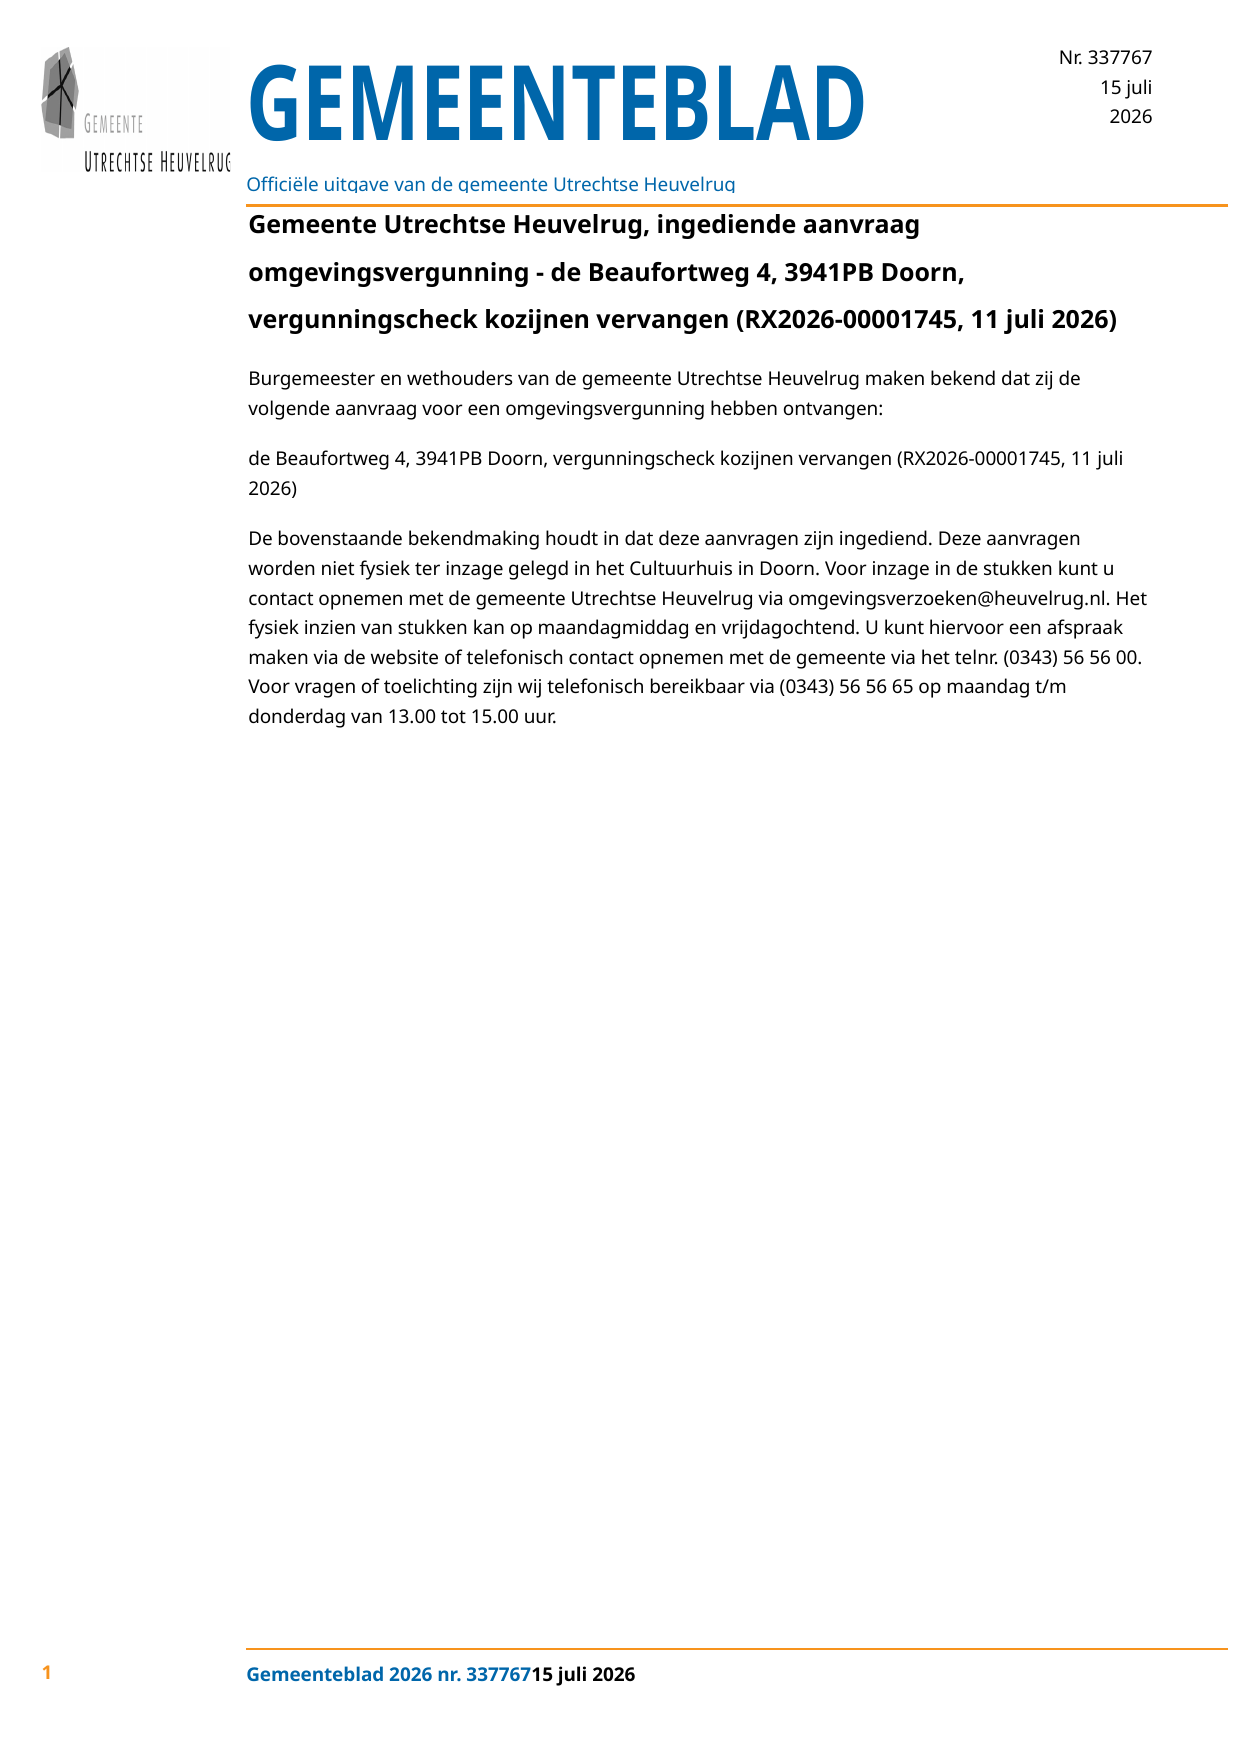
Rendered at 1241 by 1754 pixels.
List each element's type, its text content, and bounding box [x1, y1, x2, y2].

text De bovenstaande bekendmaking houdt in dat deze aanvragen zijn ingediend. Deze aanvragen worden niet fysiek ter inzage gelegd in het Cultuurhuis in Doorn. Voor inzage in de stukken kunt u contact opnemen met de gemeente Utrechtse Heuvelrug via omgevingsverzoeken@heuvelrug.nl. Het fysiek inzien van stukken kan op maandagmiddag en vrijdagochtend. U kunt hiervoor een afspraak maken via de website of telefonisch contact opnemen met de gemeente via het telnr. (0343) 56 56 00. Voor vragen of toelichting zijn wij telefonisch bereikbaar via (0343) 56 56 65 op maandag t/m donderdag van 13.00 tot 15.00 uur. [248, 526, 1152, 729]
text Gemeente Utrechtse Heuvelrug, ingediende aanvraag omgevingsvergunning - de Beaufortweg 4, 3941PB Doorn, vergunningscheck kozijnen vervangen (RX2026-00001745, 11 juli 2026) [248, 207, 1152, 336]
picture [41, 47, 231, 172]
text de Beaufortweg 4, 3941PB Doorn, vergunningscheck kozijnen vervangen (RX2026-00001745, 11 juli 2026) [248, 446, 1152, 501]
text Burgemeester en wethouders van de gemeente Utrechtse Heuvelrug maken bekend dat zij de volgende aanvraag voor een omgevingsvergunning hebben ontvangen: [248, 366, 1152, 421]
